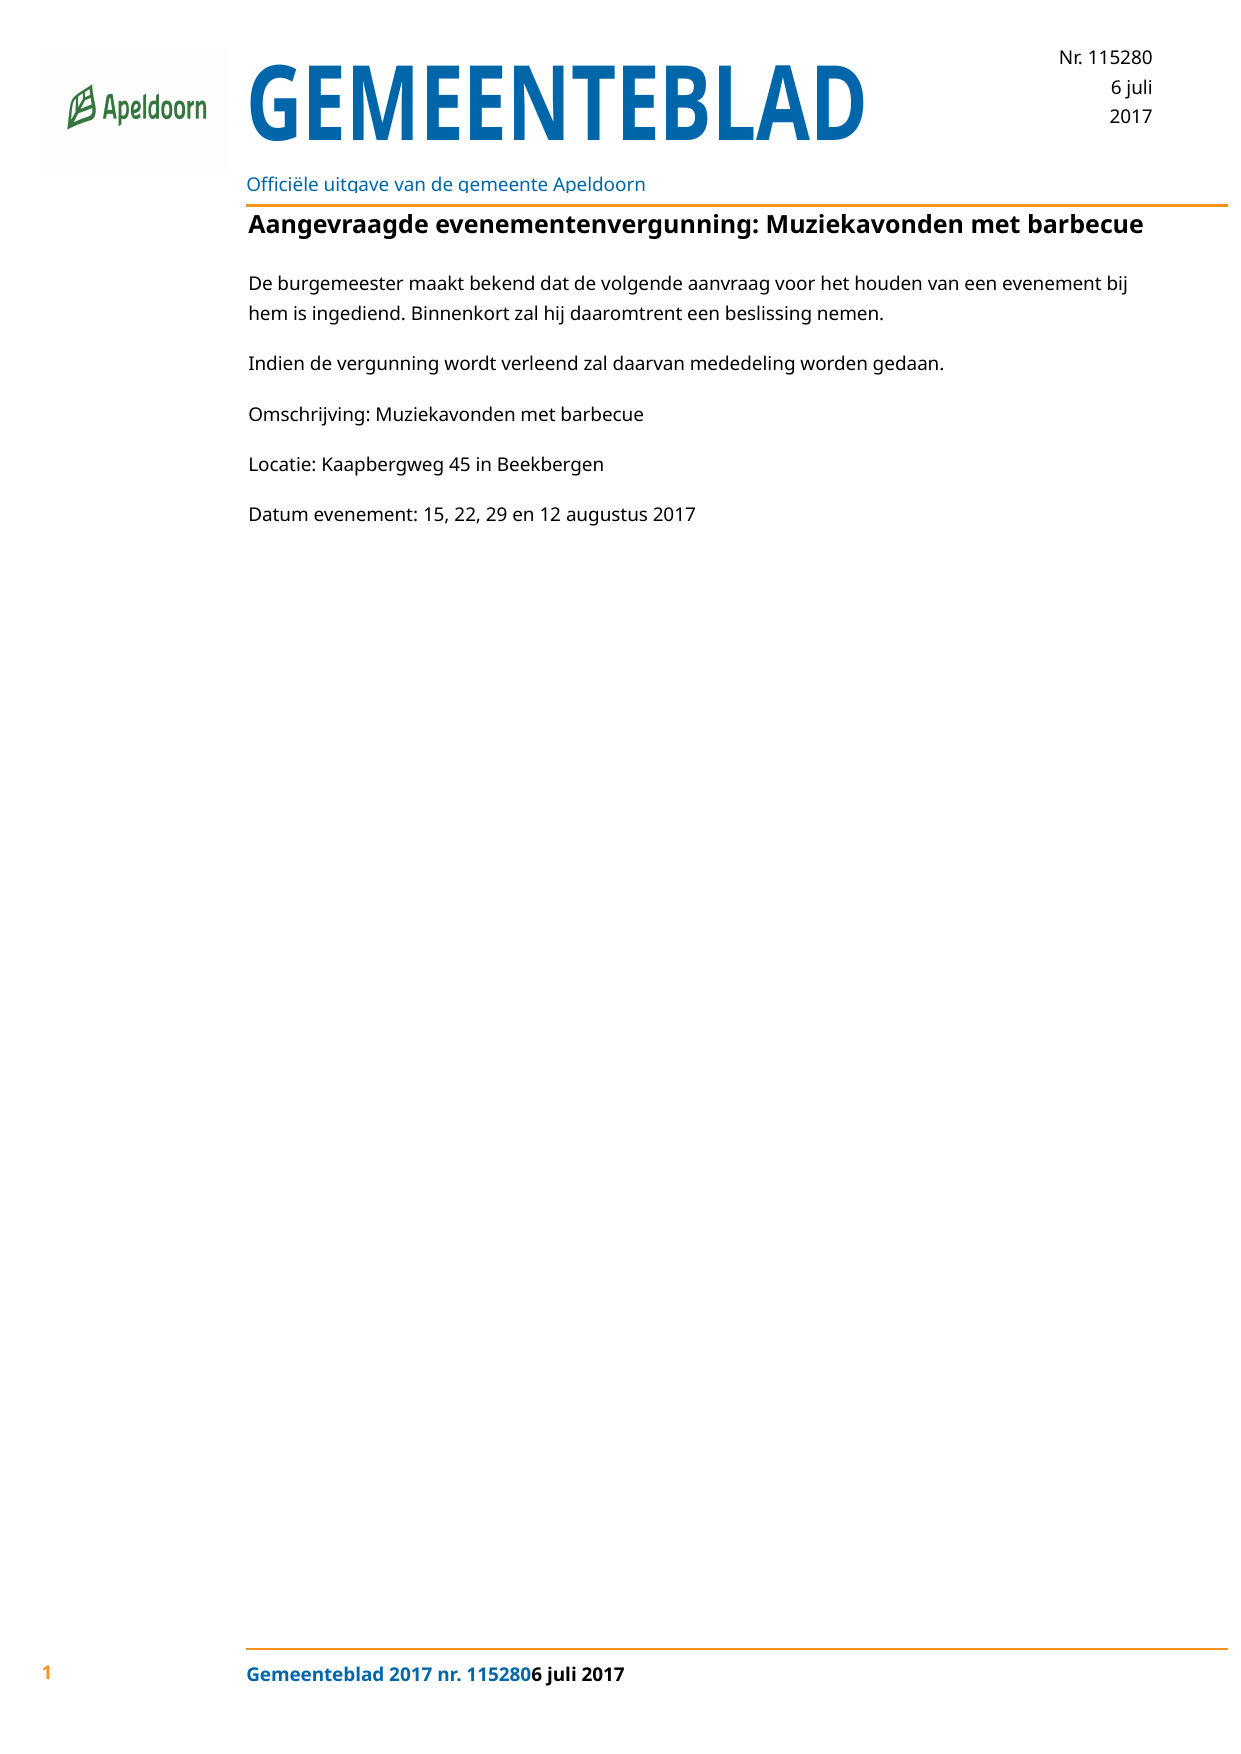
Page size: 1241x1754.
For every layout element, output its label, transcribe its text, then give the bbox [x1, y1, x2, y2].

text Indien de vergunning wordt verleend zal daarvan mededeling worden gedaan. [248, 350, 1152, 376]
text Datum evenement: 15, 22, 29 en 12 augustus 2017 [248, 502, 1152, 527]
text Aangevraagde evenementenvergunning: Muziekavonden met barbecue [248, 207, 1152, 241]
text Omschrijving: Muziekavonden met barbecue [248, 401, 1152, 426]
text Locatie: Kaapbergweg 45 in Beekbergen [248, 451, 1152, 477]
picture [41, 47, 231, 172]
text De burgemeester maakt bekend dat de volgende aanvraag voor het houden van een evenement bij hem is ingediend. Binnenkort zal hij daaromtrent een beslissing nemen. [248, 270, 1152, 326]
